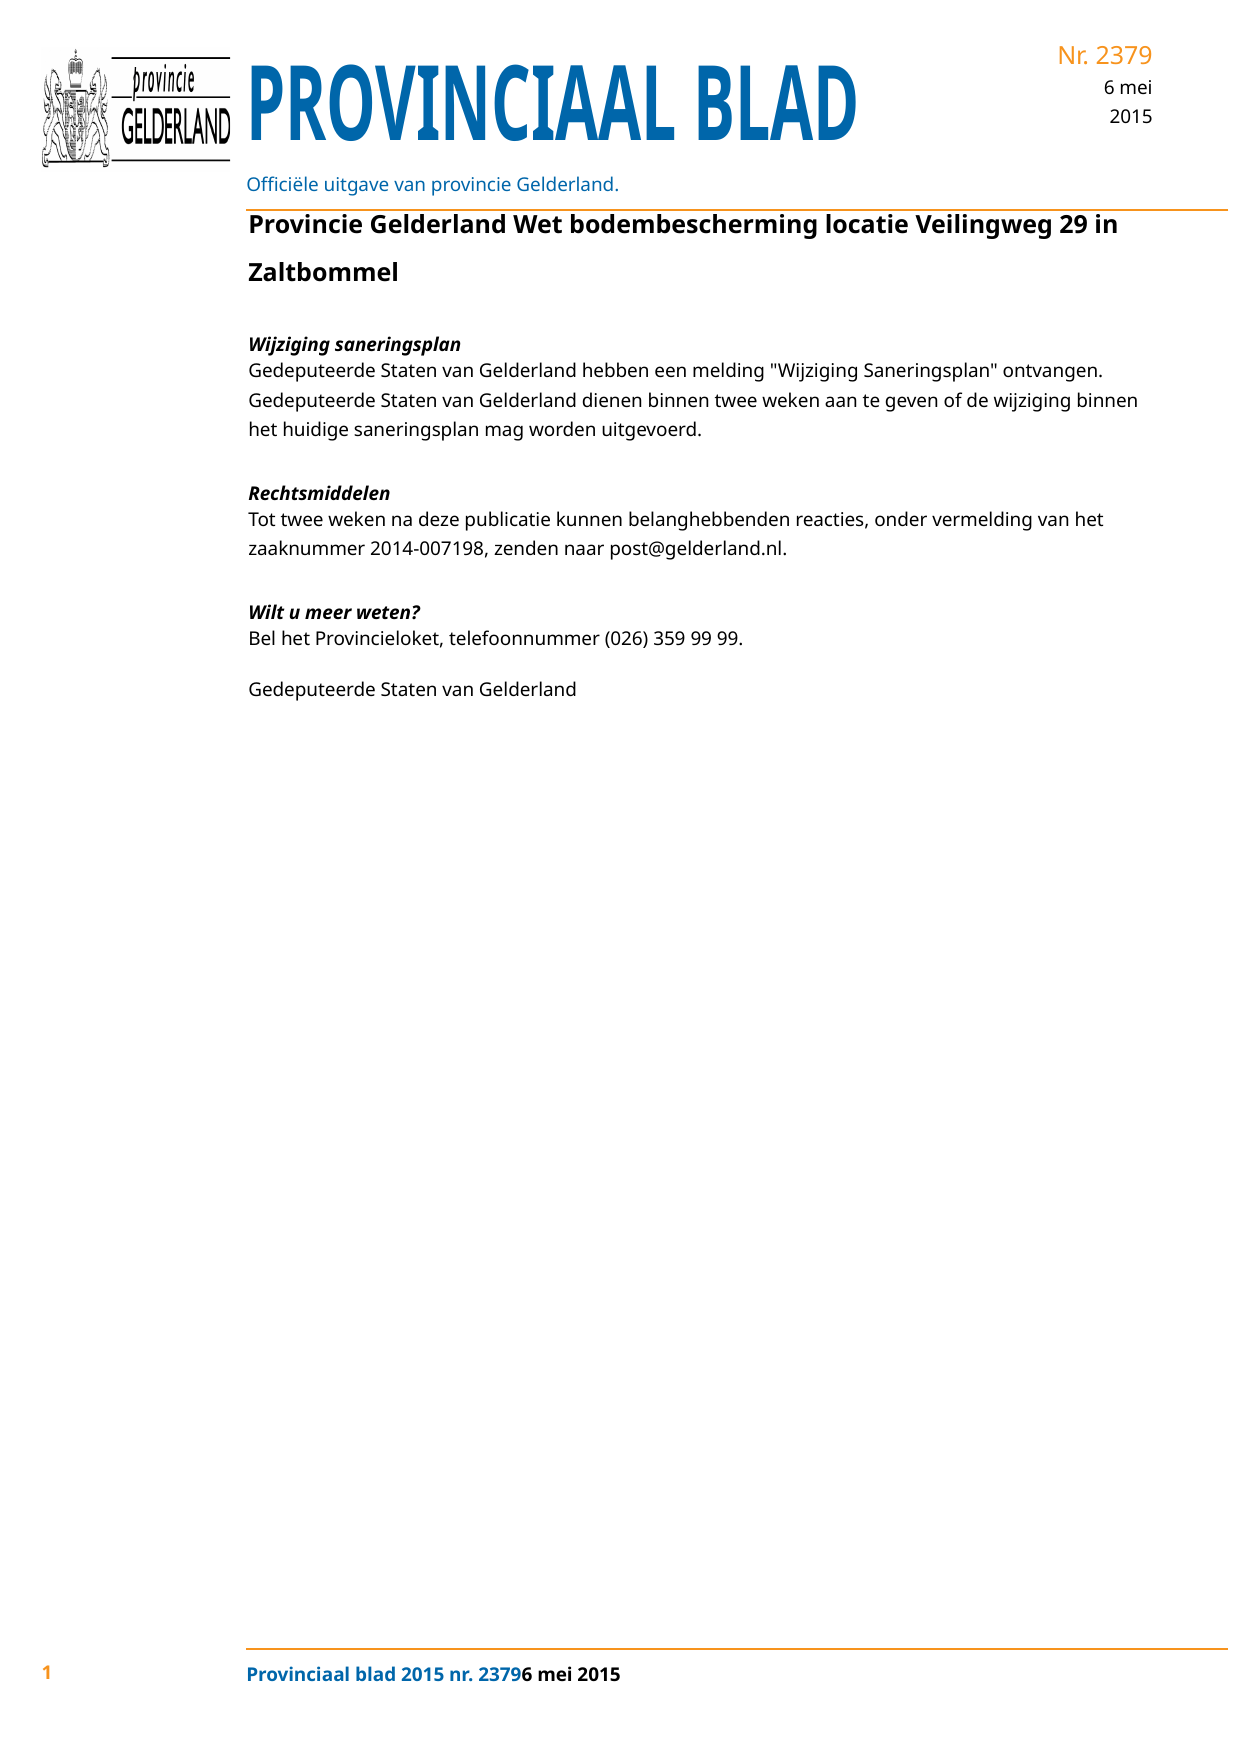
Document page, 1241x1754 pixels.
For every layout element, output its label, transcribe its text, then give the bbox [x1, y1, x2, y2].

picture [41, 47, 231, 172]
text Wilt u meer weten? [248, 599, 1152, 625]
text Rechtsmiddelen [248, 480, 1152, 506]
text Tot twee weken na deze publicatie kunnen belanghebbenden reacties, onder vermelding van het zaaknummer 2014-007198, zenden naar post@gelderland.nl. [248, 506, 1152, 561]
text Provincie Gelderland Wet bodembescherming locatie Veilingweg 29 in Zaltbommel [248, 211, 1152, 288]
text Wijziging saneringsplan [248, 331, 1152, 357]
text Gedeputeerde Staten van Gelderland [248, 676, 1152, 701]
text Bel het Provincieloket, telefoonnummer (026) 359 99 99. [248, 625, 1152, 651]
text Gedeputeerde Staten van Gelderland hebben een melding "Wijziging Saneringsplan" ontvangen. Gedeputeerde Staten van Gelderland dienen binnen twee weken aan te geven of de wijziging binnen het huidige saneringsplan mag worden uitgevoerd. [248, 357, 1152, 442]
